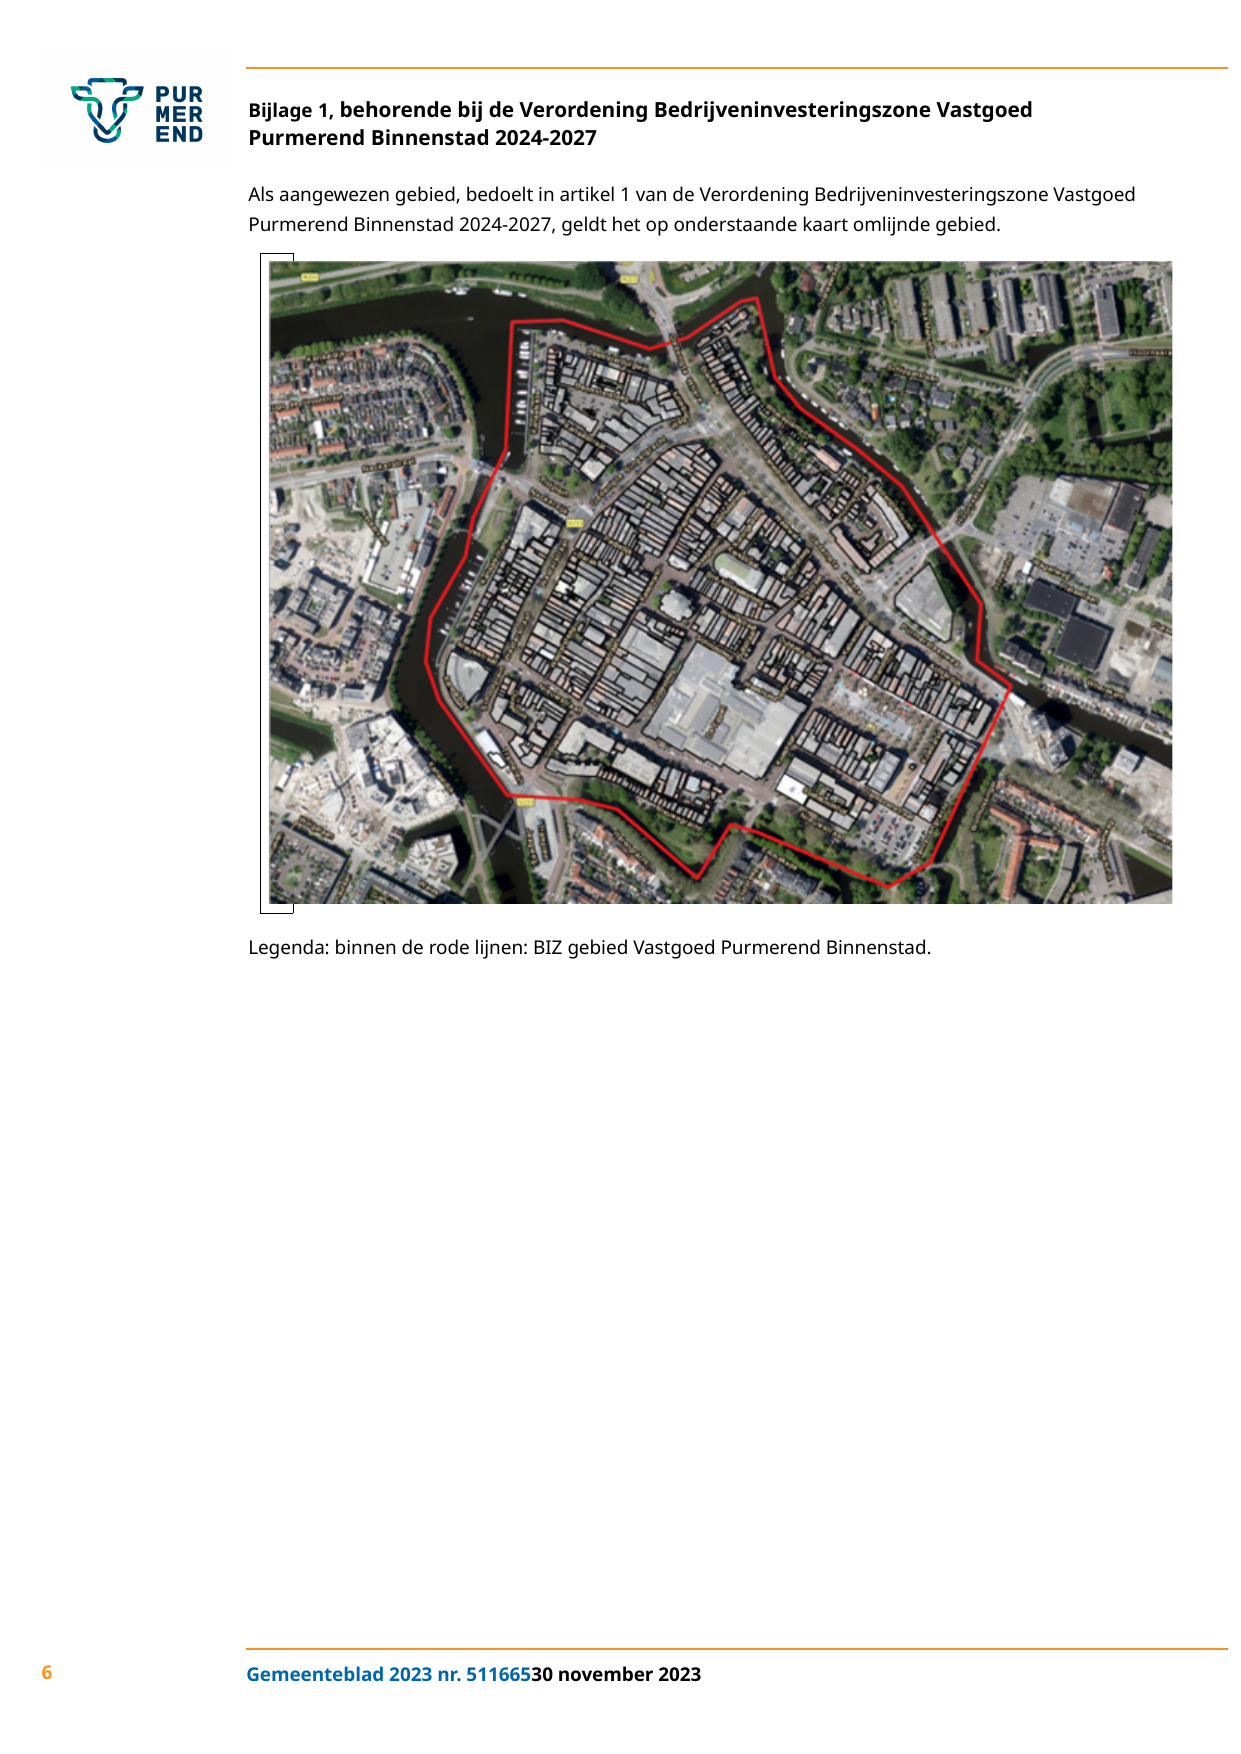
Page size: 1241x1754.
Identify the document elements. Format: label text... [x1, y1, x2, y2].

text Legenda: binnen de rode lijnen: BIZ gebied Vastgoed Purmerend Binnenstad. [248, 934, 1152, 959]
picture [268, 261, 1173, 904]
text Bijlage 1, behorende bij de Verordening Bedrijveninvesteringszone Vastgoed Purmerend Binnenstad 2024-2027 [248, 95, 1152, 152]
text Als aangewezen gebied, bedoelt in artikel 1 van de Verordening Bedrijveninvesteringszone Vastgoed Purmerend Binnenstad 2024-2027, geldt het op onderstaande kaart omlijnde gebied. [248, 181, 1152, 237]
picture [41, 47, 231, 172]
